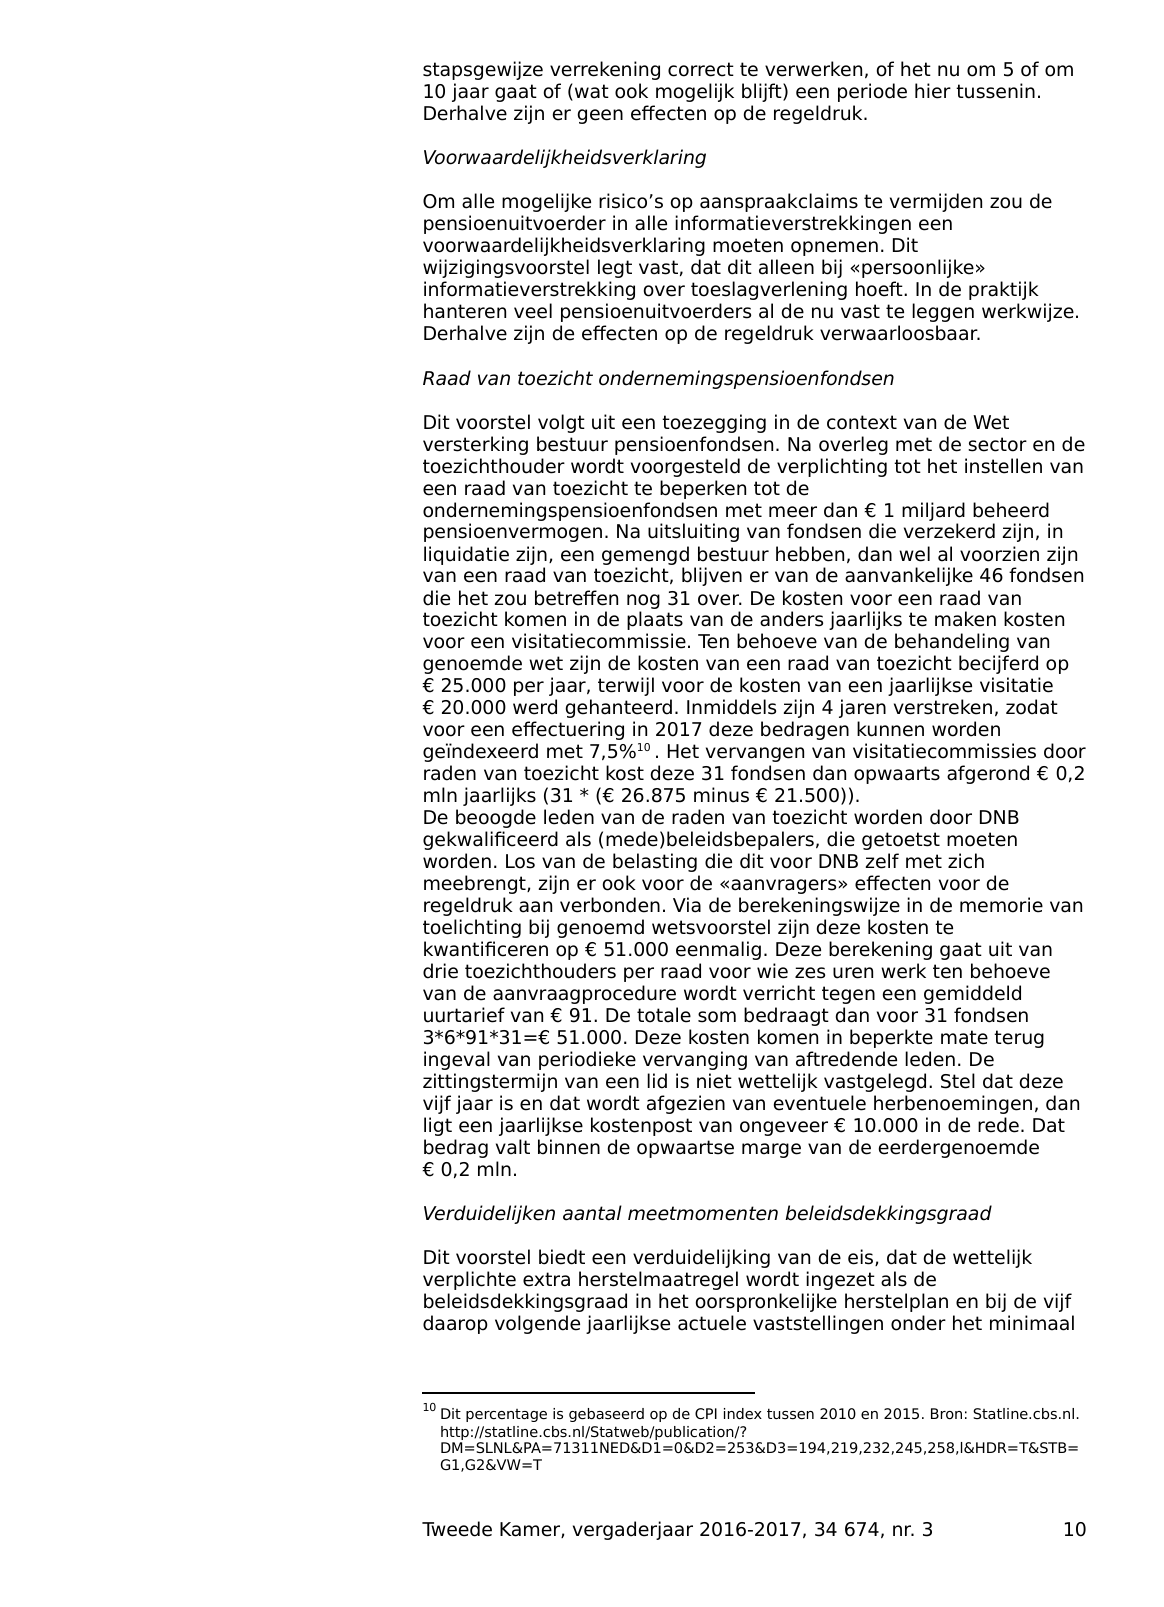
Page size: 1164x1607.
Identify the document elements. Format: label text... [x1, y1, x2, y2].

text Dit percentage is gebaseerd op de CPI index tussen 2010 en 2015. Bron: Statline.cbs.nl. http://statline.cbs.nl/Statweb/publication/?DM=SLNL&PA=71311NED&D1=0&D2=253&D3=194,219,232,245,258,l&HDR=T&STB=G1,G2&VW=T [422, 1402, 1087, 1474]
text stapsgewijze verrekening correct te verwerken, of het nu om 5 of om 10 jaar gaat of (wat ook mogelijk blijft) een periode hier tussenin. Derhalve zijn er geen effecten op de regeldruk. [422, 59, 1087, 125]
subtitle Raad van toezicht ondernemingspensioenfondsen [422, 367, 1087, 389]
text De beoogde leden van de raden van toezicht worden door DNB gekwalificeerd als (mede)beleidsbepalers, die getoetst moeten worden. Los van de belasting die dit voor DNB zelf met zich meebrengt, zijn er ook voor de «aanvragers» effecten voor de regeldruk aan verbonden. Via de berekeningswijze in de memorie van toelichting bij genoemd wetsvoorstel zijn deze kosten te kwantificeren op € 51.000 eenmalig. Deze berekening gaat uit van drie toezichthouders per raad voor wie zes uren werk ten behoeve van de aanvraagprocedure wordt verricht tegen een gemiddeld uurtarief van € 91. De totale som bedraagt dan voor 31 fondsen 3*6*91*31=€ 51.000. Deze kosten komen in beperkte mate terug ingeval van periodieke vervanging van aftredende leden. De zittingstermijn van een lid is niet wettelijk vastgelegd. Stel dat deze vijf jaar is en dat wordt afgezien van eventuele herbenoemingen, dan ligt een jaarlijkse kostenpost van ongeveer € 10.000 in de rede. Dat bedrag valt binnen de opwaartse marge van de eerdergenoemde € 0,2 mln. [422, 807, 1087, 1181]
subtitle Voorwaardelijkheidsverklaring [422, 147, 1087, 169]
text Dit voorstel biedt een verduidelijking van de eis, dat de wettelijk verplichte extra herstelmaatregel wordt ingezet als de beleidsdekkingsgraad in het oorspronkelijke herstelplan en bij de vijf daarop volgende jaarlijkse actuele vaststellingen onder het minimaal [422, 1247, 1087, 1335]
subtitle Verduidelijken aantal meetmomenten beleidsdekkingsgraad [422, 1203, 1087, 1225]
text Dit voorstel volgt uit een toezegging in de context van de Wet versterking bestuur pensioenfondsen. Na overleg met de sector en de toezichthouder wordt voorgesteld de verplichting tot het instellen van een raad van toezicht te beperken tot de ondernemingspensioenfondsen met meer dan € 1 miljard beheerd pensioenvermogen. Na uitsluiting van fondsen die verzekerd zijn, in liquidatie zijn, een gemengd bestuur hebben, dan wel al voorzien zijn van een raad van toezicht, blijven er van de aanvankelijke 46 fondsen die het zou betreffen nog 31 over. De kosten voor een raad van toezicht komen in de plaats van de anders jaarlijks te maken kosten voor een visitatiecommissie. Ten behoeve van de behandeling van genoemde wet zijn de kosten van een raad van toezicht becijferd op € 25.000 per jaar, terwijl voor de kosten van een jaarlijkse visitatie € 20.000 werd gehanteerd. Inmiddels zijn 4 jaren verstreken, zodat voor een effectuering in 2017 deze bedragen kunnen worden geïndexeerd met 7,5%. Het vervangen van visitatiecommissies door raden van toezicht kost deze 31 fondsen dan opwaarts afgerond € 0,2 mln jaarlijks (31 * (€ 26.875 minus € 21.500)). [422, 412, 1087, 807]
text Om alle mogelijke risico’s op aanspraakclaims te vermijden zou de pensioenuitvoerder in alle informatieverstrekkingen een voorwaardelijkheidsverklaring moeten opnemen. Dit wijzigingsvoorstel legt vast, dat dit alleen bij «persoonlijke» informatieverstrekking over toeslagverlening hoeft. In de praktijk hanteren veel pensioenuitvoerders al de nu vast te leggen werkwijze. Derhalve zijn de effecten op de regeldruk verwaarloosbaar. [422, 191, 1087, 345]
